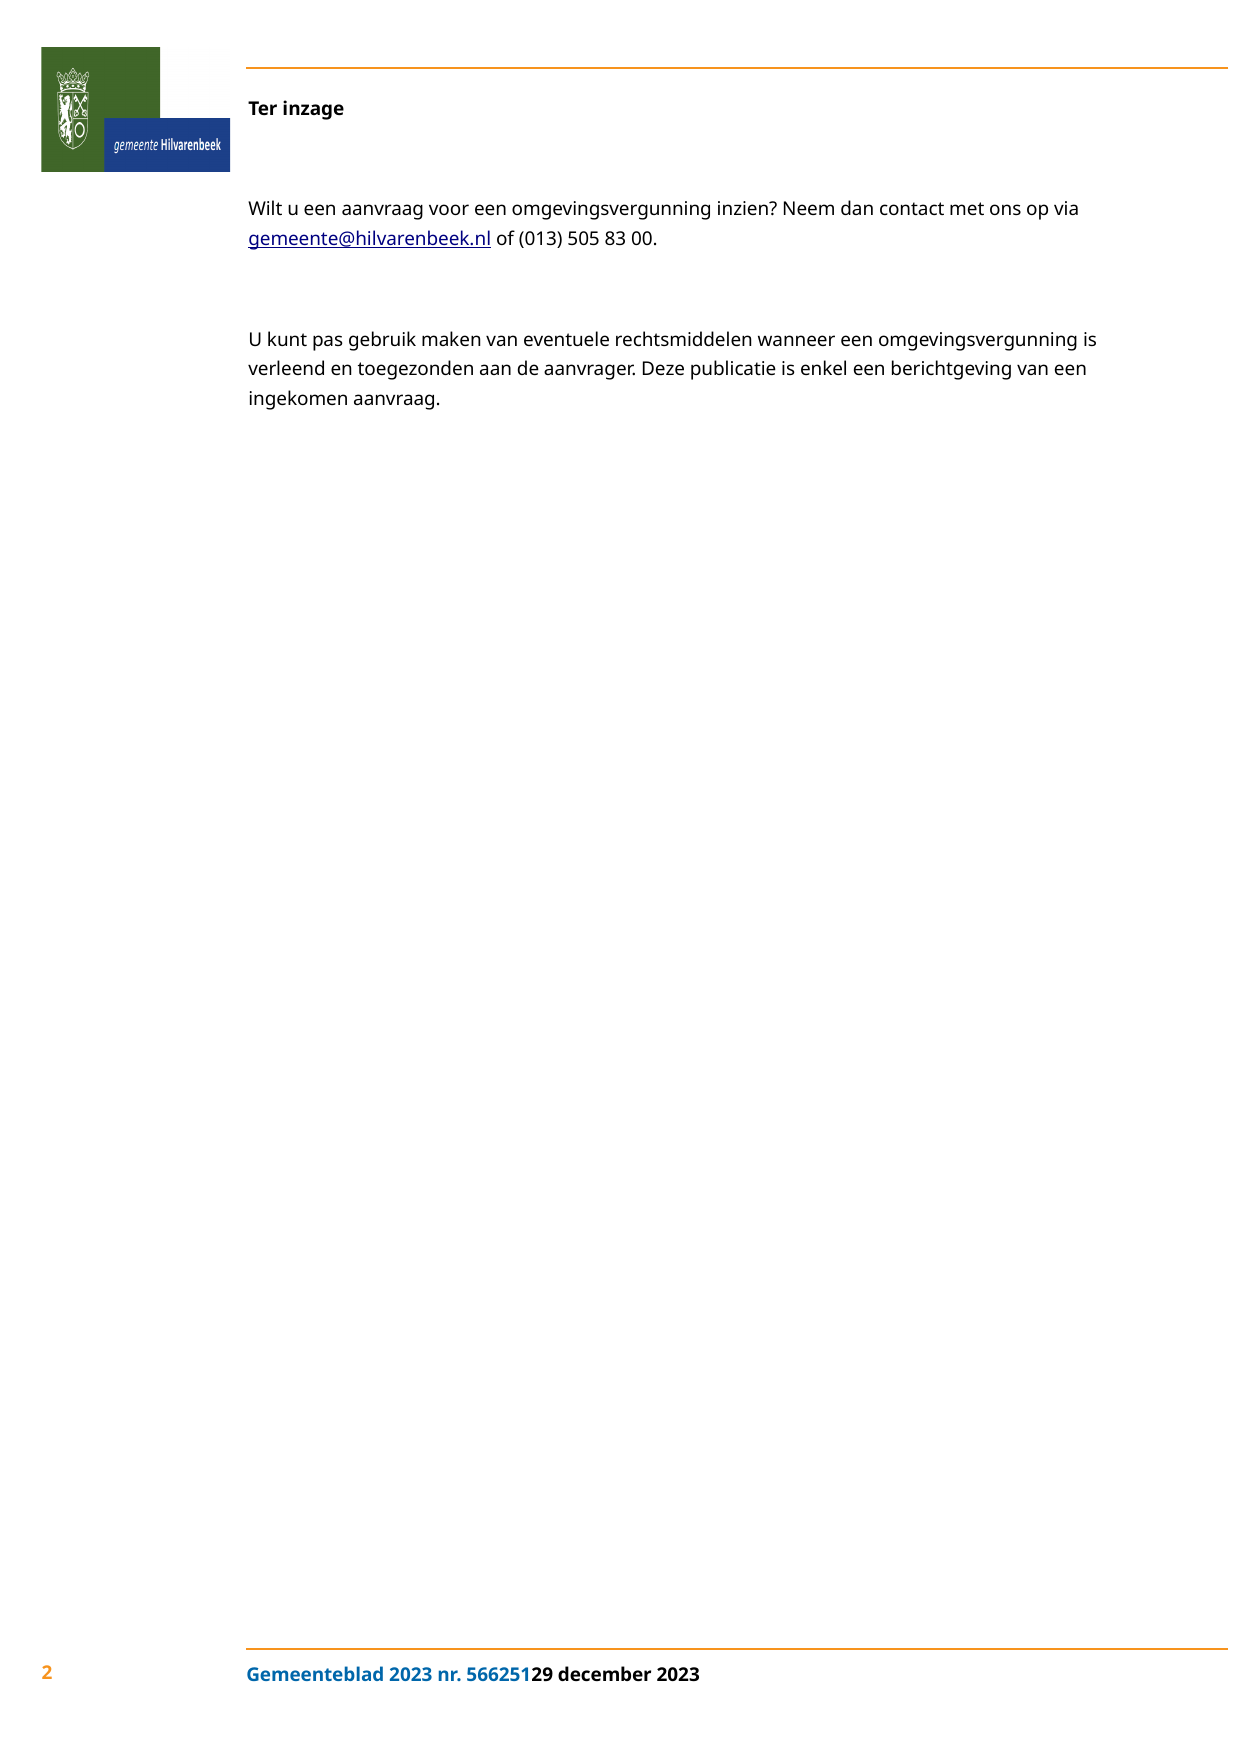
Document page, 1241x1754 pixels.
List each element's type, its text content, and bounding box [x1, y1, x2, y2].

text U kunt pas gebruik maken van eventuele rechtsmiddelen wanneer een omgevingsvergunning is verleend en toegezonden aan de aanvrager. Deze publicatie is enkel een berichtgeving van een ingekomen aanvraag. [248, 326, 1152, 411]
text Ter inzage [248, 95, 1152, 121]
text Wilt u een aanvraag voor een omgevingsvergunning inzien? Neem dan contact met ons op via gemeente@hilvarenbeek.nl of (013) 505 83 00. [248, 196, 1152, 251]
picture [41, 47, 231, 172]
